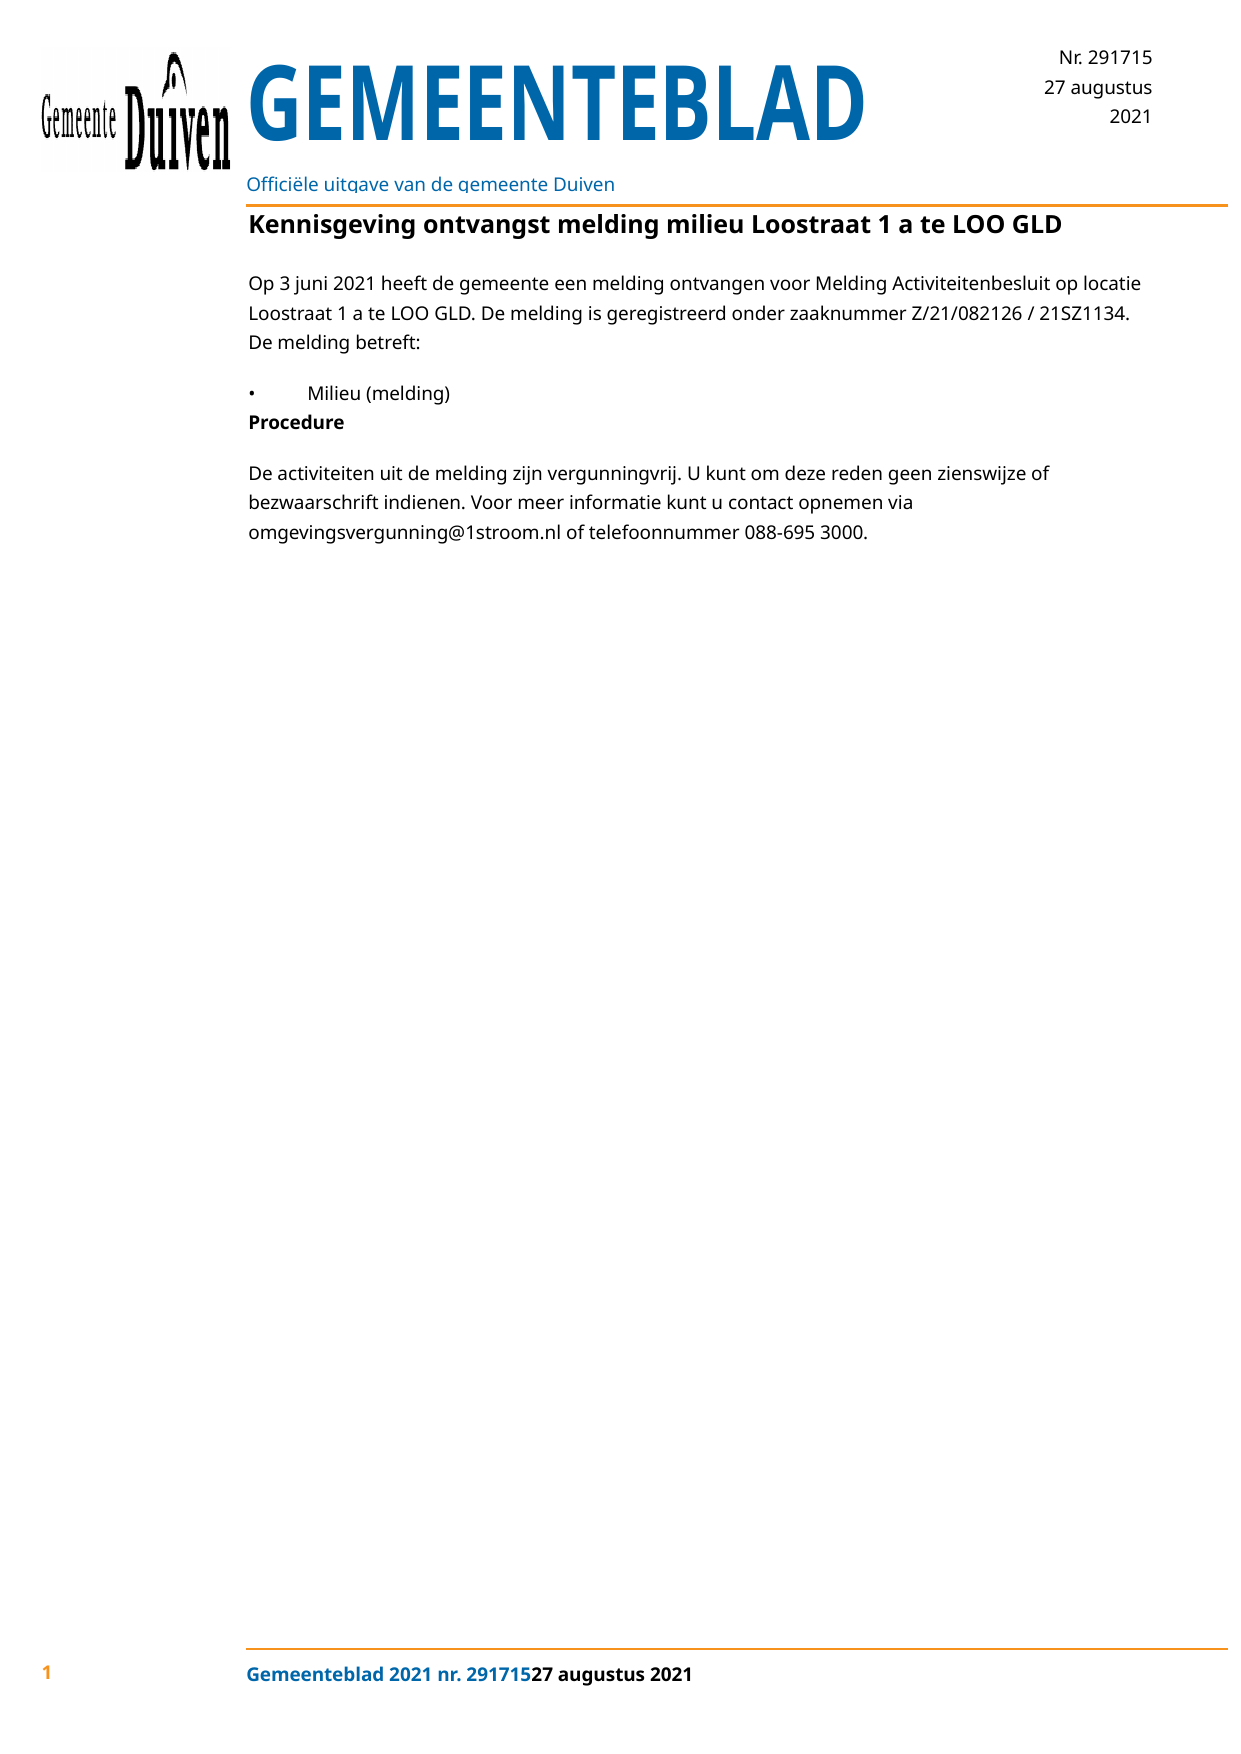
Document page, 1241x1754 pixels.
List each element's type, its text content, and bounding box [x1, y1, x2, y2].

text De activiteiten uit de melding zijn vergunningvrij. U kunt om deze reden geen zienswijze of bezwaarschrift indienen. Voor meer informatie kunt u contact opnemen via omgevingsvergunning@1stroom.nl of telefoonnummer 088-695 3000. [248, 460, 1152, 545]
list Milieu (melding) [248, 380, 1152, 406]
text Kennisgeving ontvangst melding milieu Loostraat 1 a te LOO GLD [248, 207, 1152, 241]
picture [41, 47, 231, 172]
text Procedure [248, 409, 1152, 435]
text Op 3 juni 2021 heeft de gemeente een melding ontvangen voor Melding Activiteitenbesluit op locatie Loostraat 1 a te LOO GLD. De melding is geregistreerd onder zaaknummer Z/21/082126 / 21SZ1134. De melding betreft: [248, 270, 1152, 355]
